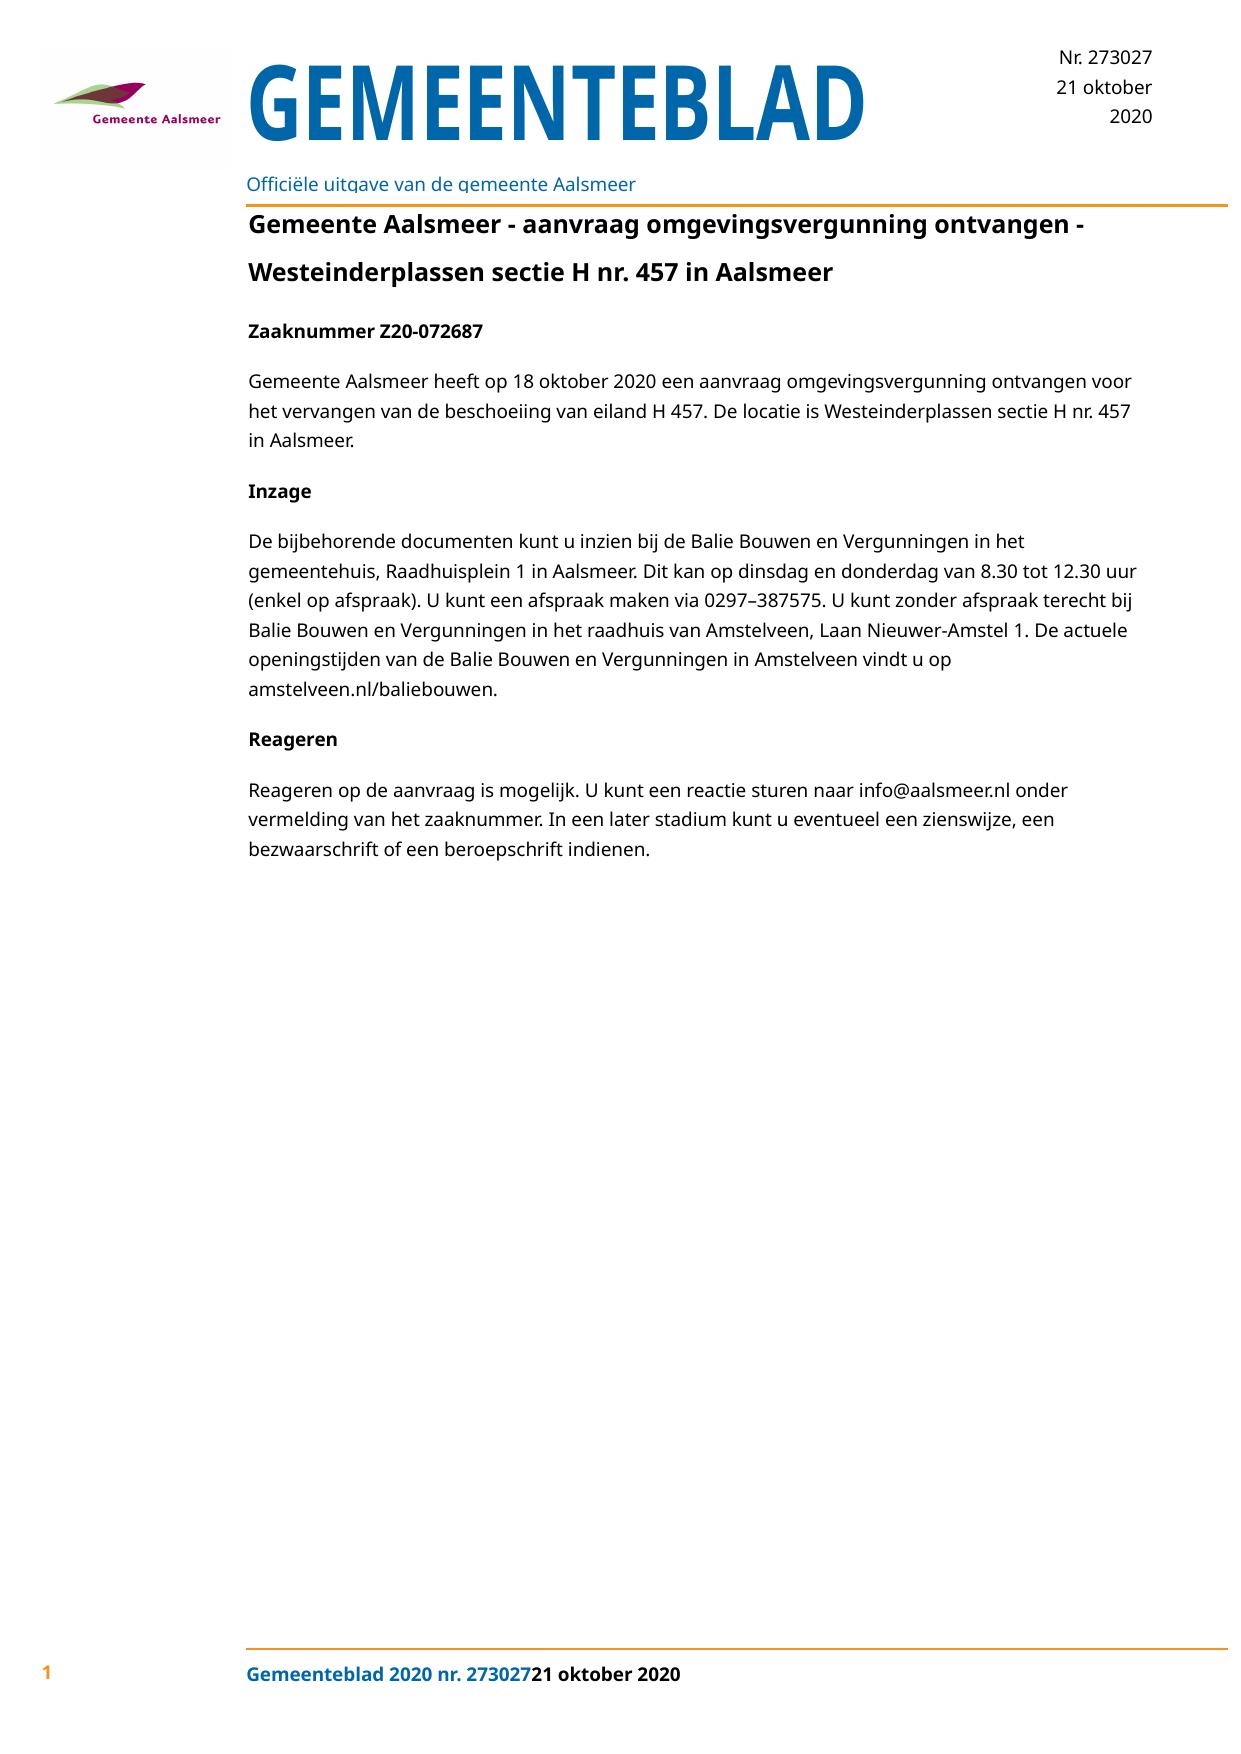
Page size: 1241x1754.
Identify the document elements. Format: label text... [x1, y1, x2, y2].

text De bijbehorende documenten kunt u inzien bij de Balie Bouwen en Vergunningen in het gemeentehuis, Raadhuisplein 1 in Aalsmeer. Dit kan op dinsdag en donderdag van 8.30 tot 12.30 uur (enkel op afspraak). U kunt een afspraak maken via 0297–387575. U kunt zonder afspraak terecht bij Balie Bouwen en Vergunningen in het raadhuis van Amstelveen, Laan Nieuwer-Amstel 1. De actuele openingstijden van de Balie Bouwen en Vergunningen in Amstelveen vindt u op amstelveen.nl/baliebouwen. [248, 528, 1152, 702]
text Inzage [248, 478, 1152, 504]
text Gemeente Aalsmeer heeft op 18 oktober 2020 een aanvraag omgevingsvergunning ontvangen voor het vervangen van de beschoeiing van eiland H 457. De locatie is Westeinderplassen sectie H nr. 457 in Aalsmeer. [248, 368, 1152, 453]
text Zaaknummer Z20-072687 [248, 318, 1152, 344]
text Reageren [248, 727, 1152, 752]
text Reageren op de aanvraag is mogelijk. U kunt een reactie sturen naar info@aalsmeer.nl onder vermelding van het zaaknummer. In een later stadium kunt u eventueel een zienswijze, een bezwaarschrift of een beroepschrift indienen. [248, 777, 1152, 862]
picture [41, 47, 231, 172]
text Gemeente Aalsmeer - aanvraag omgevingsvergunning ontvangen - Westeinderplassen sectie H nr. 457 in Aalsmeer [248, 207, 1152, 288]
